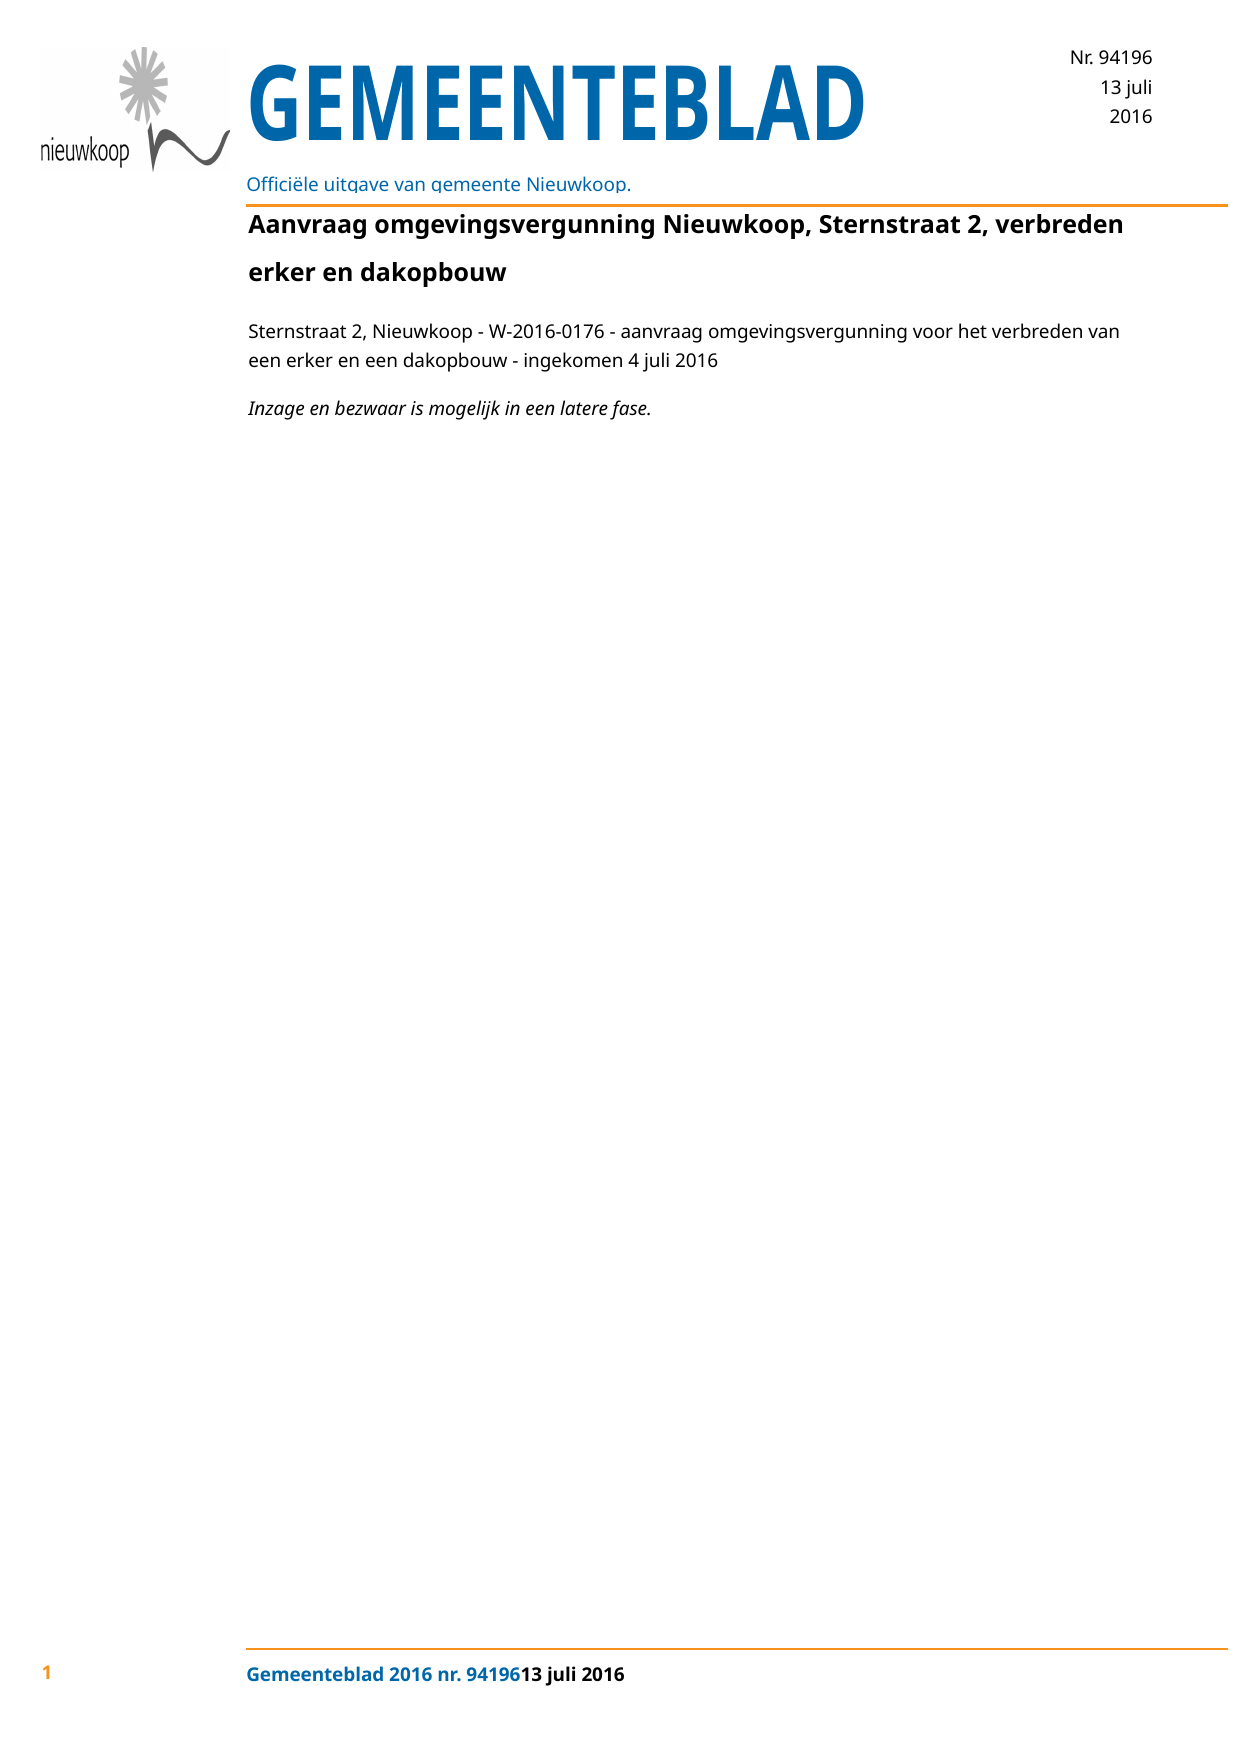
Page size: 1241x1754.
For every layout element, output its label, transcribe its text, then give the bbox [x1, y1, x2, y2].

text Inzage en bezwaar is mogelijk in een latere fase. [248, 395, 1152, 421]
text Sternstraat 2, Nieuwkoop - W-2016-0176 - aanvraag omgevingsvergunning voor het verbreden van een erker en een dakopbouw - ingekomen 4 juli 2016 [248, 318, 1152, 373]
text Aanvraag omgevingsvergunning Nieuwkoop, Sternstraat 2, verbreden erker en dakopbouw [248, 207, 1152, 288]
picture [41, 47, 231, 172]
